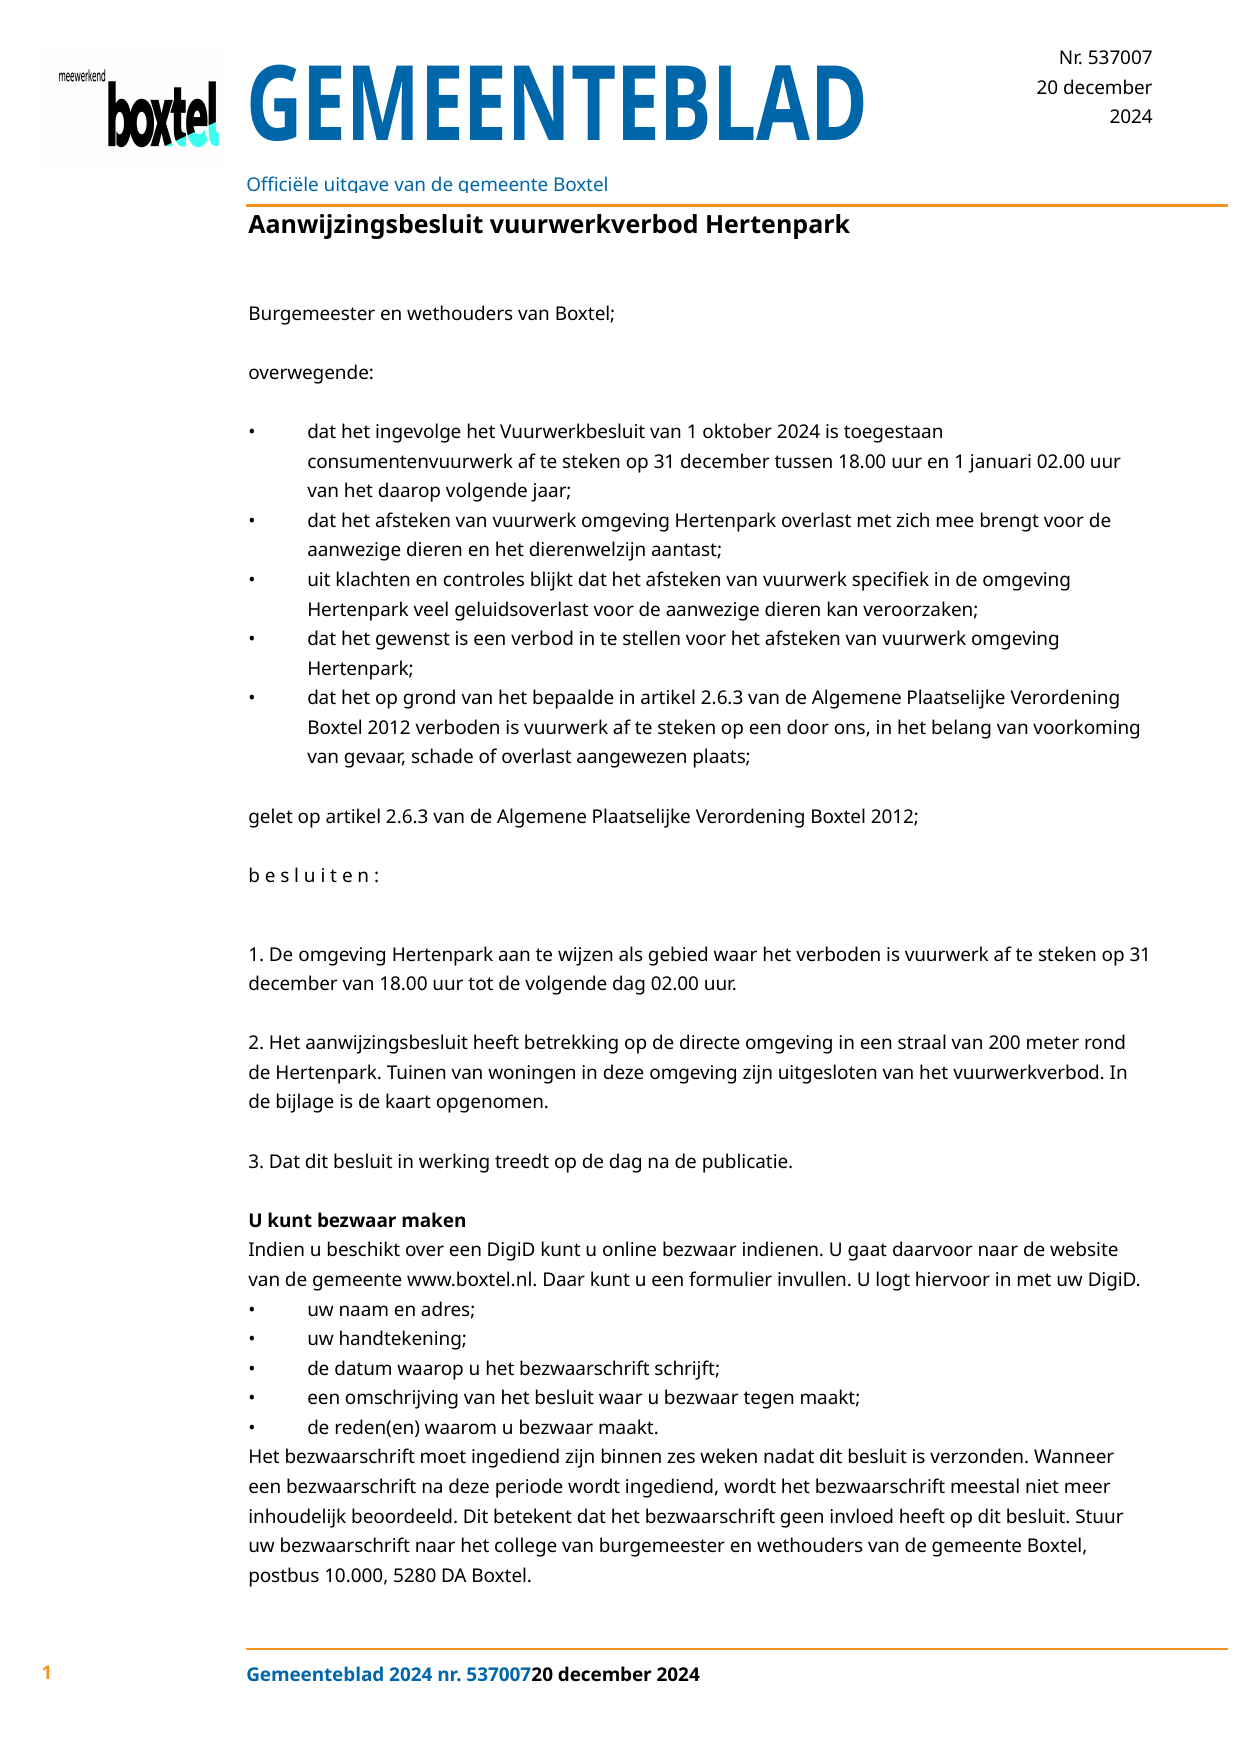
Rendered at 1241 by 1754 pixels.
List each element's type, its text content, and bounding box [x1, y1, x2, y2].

text 3. Dat dit besluit in werking treedt op de dag na de publicatie. [248, 1148, 1152, 1174]
text Burgemeester en wethouders van Boxtel; [248, 300, 1152, 326]
list dat het afsteken van vuurwerk omgeving Hertenpark overlast met zich mee brengt voor de aanwezige dieren en het dierenwelzijn aantast; [248, 507, 1152, 562]
list uw handtekening; [248, 1325, 1152, 1351]
text U kunt bezwaar maken [248, 1207, 1152, 1233]
list de reden(en) waarom u bezwaar maakt. [248, 1414, 1152, 1440]
list dat het gewenst is een verbod in te stellen voor het afsteken van vuurwerk omgeving Hertenpark; [248, 625, 1152, 681]
text Indien u beschikt over een DigiD kunt u online bezwaar indienen. U gaat daarvoor naar de website van de gemeente www.boxtel.nl. Daar kunt u een formulier invullen. U logt hiervoor in met uw DigiD. [248, 1237, 1152, 1292]
list uit klachten en controles blijkt dat het afsteken van vuurwerk specifiek in de omgeving Hertenpark veel geluidsoverlast voor de aanwezige dieren kan veroorzaken; [248, 566, 1152, 621]
list dat het op grond van het bepaalde in artikel 2.6.3 van de Algemene Plaatselijke Verordening Boxtel 2012 verboden is vuurwerk af te steken op een door ons, in het belang van voorkoming van gevaar, schade of overlast aangewezen plaats; [248, 684, 1152, 769]
list dat het ingevolge het Vuurwerkbesluit van 1 oktober 2024 is toegestaan consumentenvuurwerk af te steken op 31 december tussen 18.00 uur en 1 januari 02.00 uur van het daarop volgende jaar; [248, 418, 1152, 503]
text Het bezwaarschrift moet ingediend zijn binnen zes weken nadat dit besluit is verzonden. Wanneer een bezwaarschrift na deze periode wordt ingediend, wordt het bezwaarschrift meestal niet meer inhoudelijk beoordeeld. Dit betekent dat het bezwaarschrift geen invloed heeft op dit besluit. Stuur uw bezwaarschrift naar het college van burgemeester en wethouders van de gemeente Boxtel, postbus 10.000, 5280 DA Boxtel. [248, 1444, 1152, 1588]
text b e s l u i t e n : [248, 862, 1152, 888]
list de datum waarop u het bezwaarschrift schrijft; [248, 1355, 1152, 1381]
text 1. De omgeving Hertenpark aan te wijzen als gebied waar het verboden is vuurwerk af te steken op 31 december van 18.00 uur tot de volgende dag 02.00 uur. [248, 941, 1152, 996]
text gelet op artikel 2.6.3 van de Algemene Plaatselijke Verordening Boxtel 2012; [248, 803, 1152, 828]
list een omschrijving van het besluit waar u bezwaar tegen maakt; [248, 1384, 1152, 1410]
text overwegende: [248, 359, 1152, 385]
text 2. Het aanwijzingsbesluit heeft betrekking op de directe omgeving in een straal van 200 meter rond de Hertenpark. Tuinen van woningen in deze omgeving zijn uitgesloten van het vuurwerkverbod. In de bijlage is de kaart opgenomen. [248, 1029, 1152, 1114]
text Aanwijzingsbesluit vuurwerkverbod Hertenpark [248, 207, 1152, 241]
picture [41, 47, 231, 172]
list uw naam en adres; [248, 1296, 1152, 1322]
